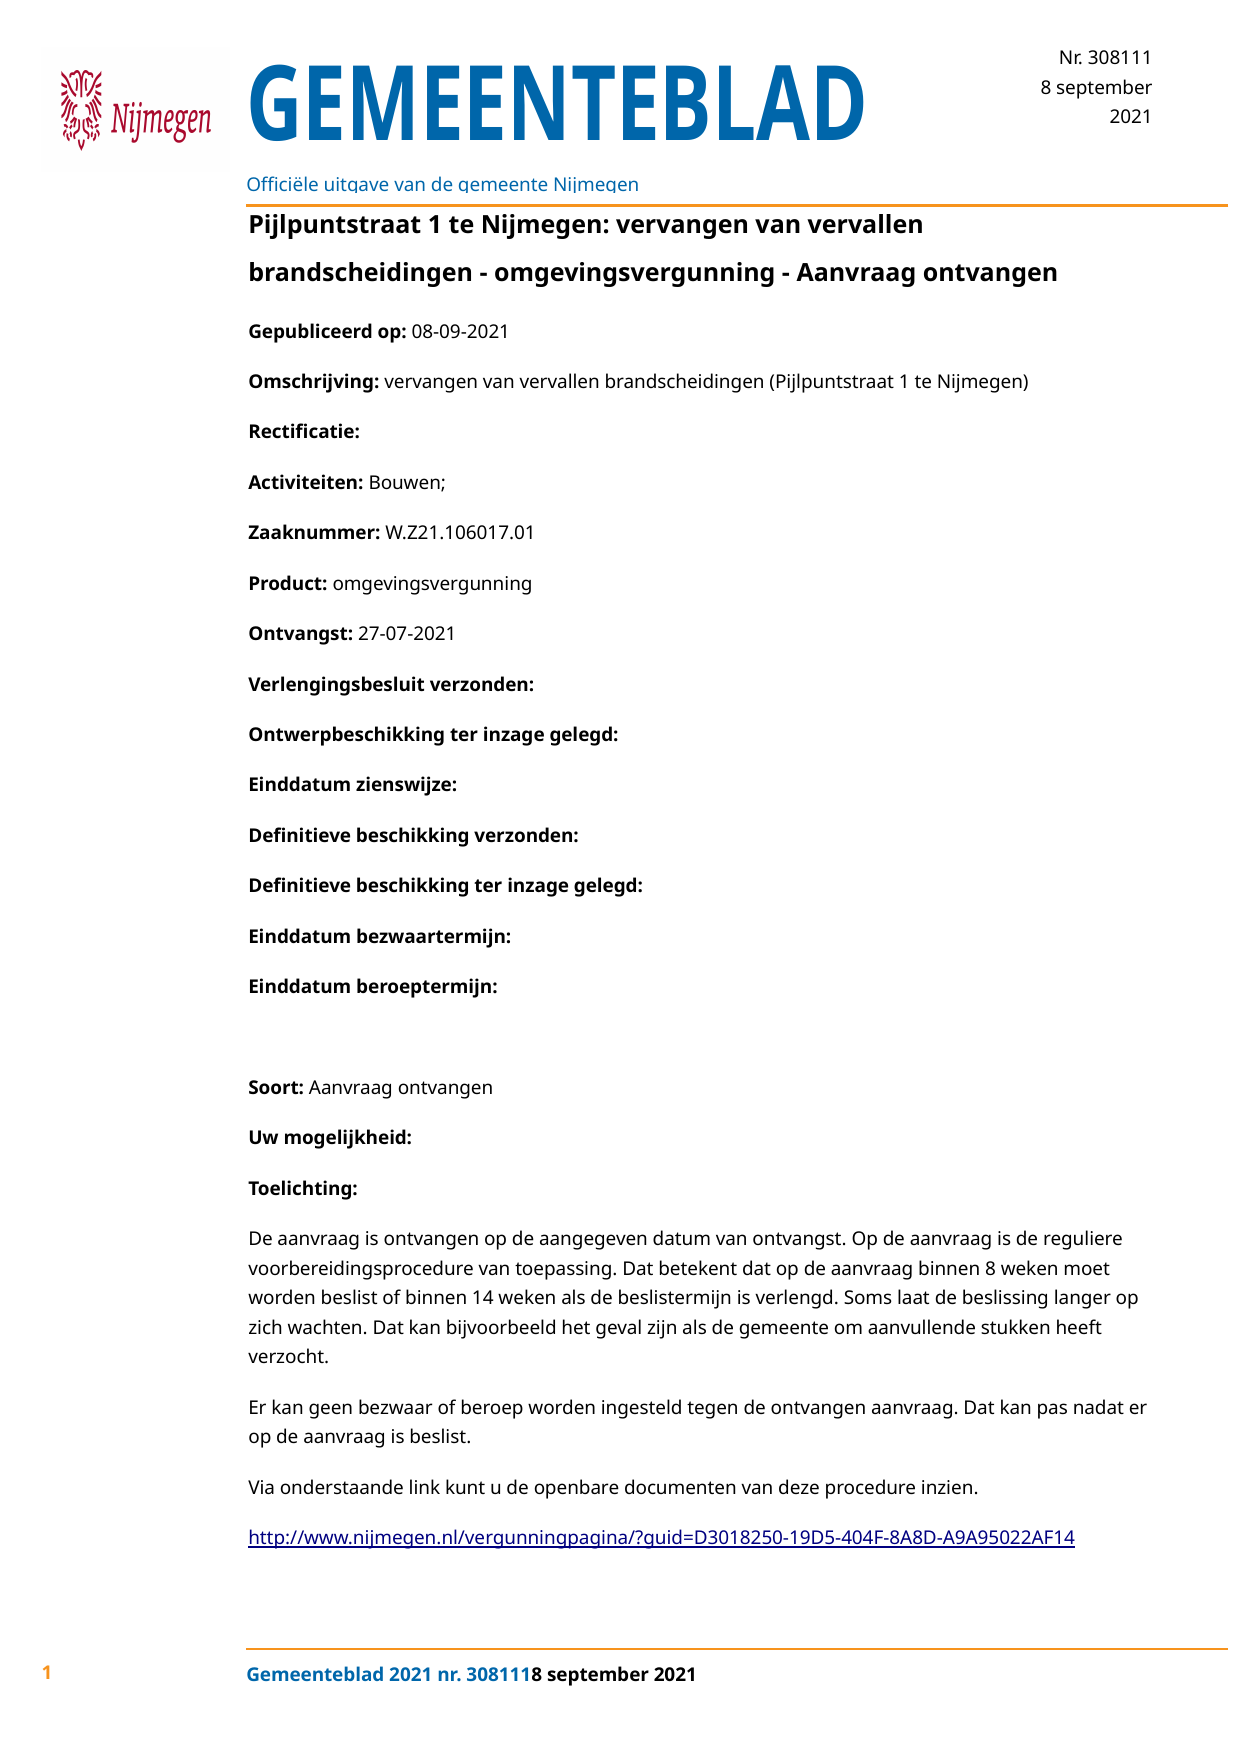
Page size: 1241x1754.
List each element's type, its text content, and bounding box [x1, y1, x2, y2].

text Zaaknummer: W.Z21.106017.01 [248, 519, 1152, 545]
text Definitieve beschikking ter inzage gelegd: [248, 872, 1152, 898]
text Definitieve beschikking verzonden: [248, 822, 1152, 848]
text Via onderstaande link kunt u de openbare documenten van deze procedure inzien. [248, 1474, 1152, 1500]
text http://www.nijmegen.nl/vergunningpagina/?guid=D3018250-19D5-404F-8A8D-A9A95022AF14 [248, 1524, 1152, 1550]
text Pijlpuntstraat 1 te Nijmegen: vervangen van vervallen brandscheidingen - omgevingsvergunning - Aanvraag ontvangen [248, 207, 1152, 288]
text Einddatum beroeptermijn: [248, 973, 1152, 999]
text Soort: Aanvraag ontvangen [248, 1074, 1152, 1100]
text Gepubliceerd op: 08-09-2021 [248, 318, 1152, 344]
text Einddatum bezwaartermijn: [248, 923, 1152, 949]
text Er kan geen bezwaar of beroep worden ingesteld tegen de ontvangen aanvraag. Dat kan pas nadat er op de aanvraag is beslist. [248, 1394, 1152, 1449]
text Toelichting: [248, 1175, 1152, 1201]
text Rectificatie: [248, 419, 1152, 444]
text De aanvraag is ontvangen op de aangegeven datum van ontvangst. Op de aanvraag is de reguliere voorbereidingsprocedure van toepassing. Dat betekent dat op de aanvraag binnen 8 weken moet worden beslist of binnen 14 weken als de beslistermijn is verlengd. Soms laat de beslissing langer op zich wachten. Dat kan bijvoorbeeld het geval zijn als de gemeente om aanvullende stukken heeft verzocht. [248, 1225, 1152, 1369]
text Activiteiten: Bouwen; [248, 469, 1152, 495]
text Omschrijving: vervangen van vervallen brandscheidingen (Pijlpuntstraat 1 te Nijmegen) [248, 368, 1152, 394]
text Einddatum zienswijze: [248, 772, 1152, 797]
text Product: omgevingsvergunning [248, 570, 1152, 596]
text Ontwerpbeschikking ter inzage gelegd: [248, 721, 1152, 747]
text Ontvangst: 27-07-2021 [248, 620, 1152, 646]
picture [41, 47, 231, 172]
text Verlengingsbesluit verzonden: [248, 671, 1152, 697]
text Uw mogelijkheid: [248, 1124, 1152, 1150]
